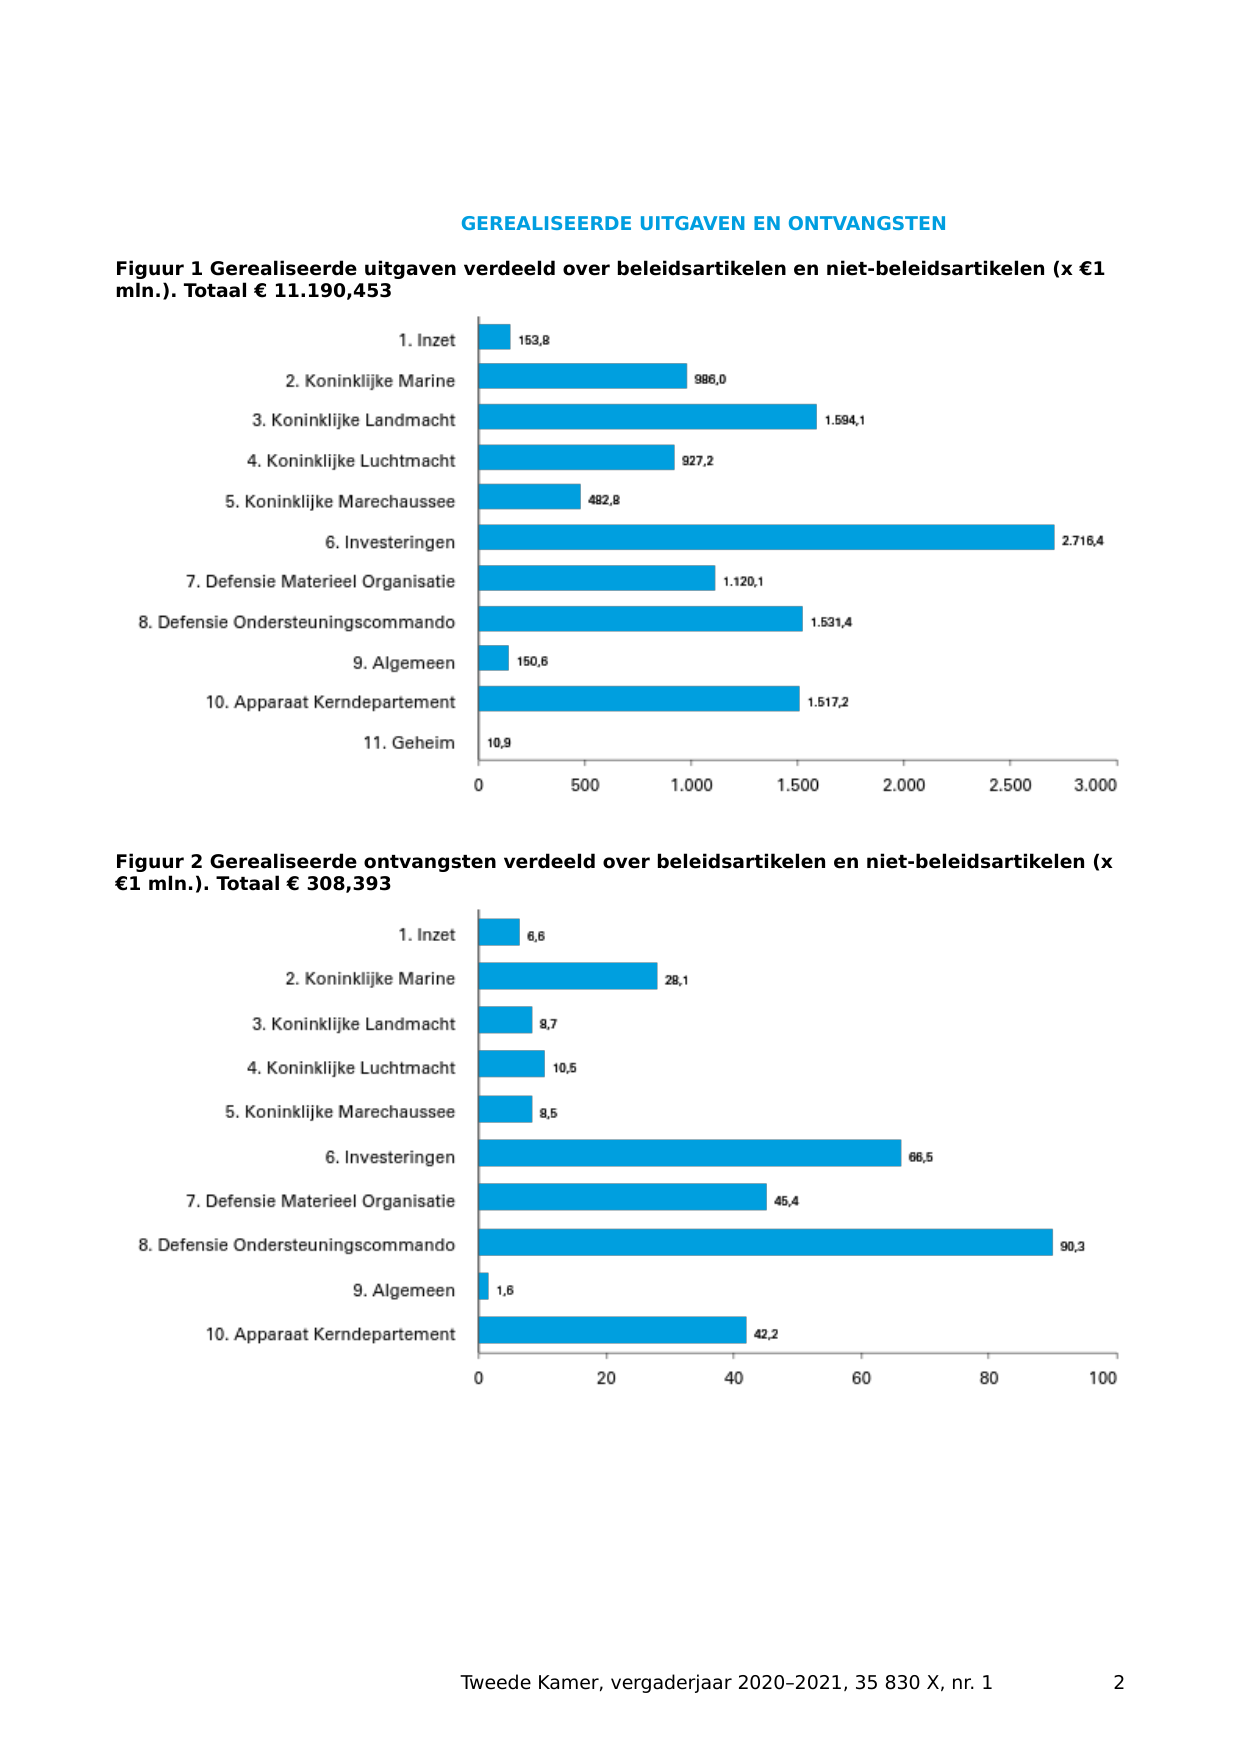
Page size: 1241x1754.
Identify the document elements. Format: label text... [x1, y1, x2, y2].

title Gerealiseerde uitgaven en ontvangsten [461, 213, 1125, 235]
title Figuur 2 Gerealiseerde ontvangsten verdeeld over beleidsartikelen en niet-beleidsartikelen (x €1 mln.). Totaal € 308,393 [115, 851, 1125, 894]
title Figuur 1 Gerealiseerde uitgaven verdeeld over beleidsartikelen en niet-beleidsartikelen (x €1 mln.). Totaal € 11.190,453 [115, 258, 1125, 302]
